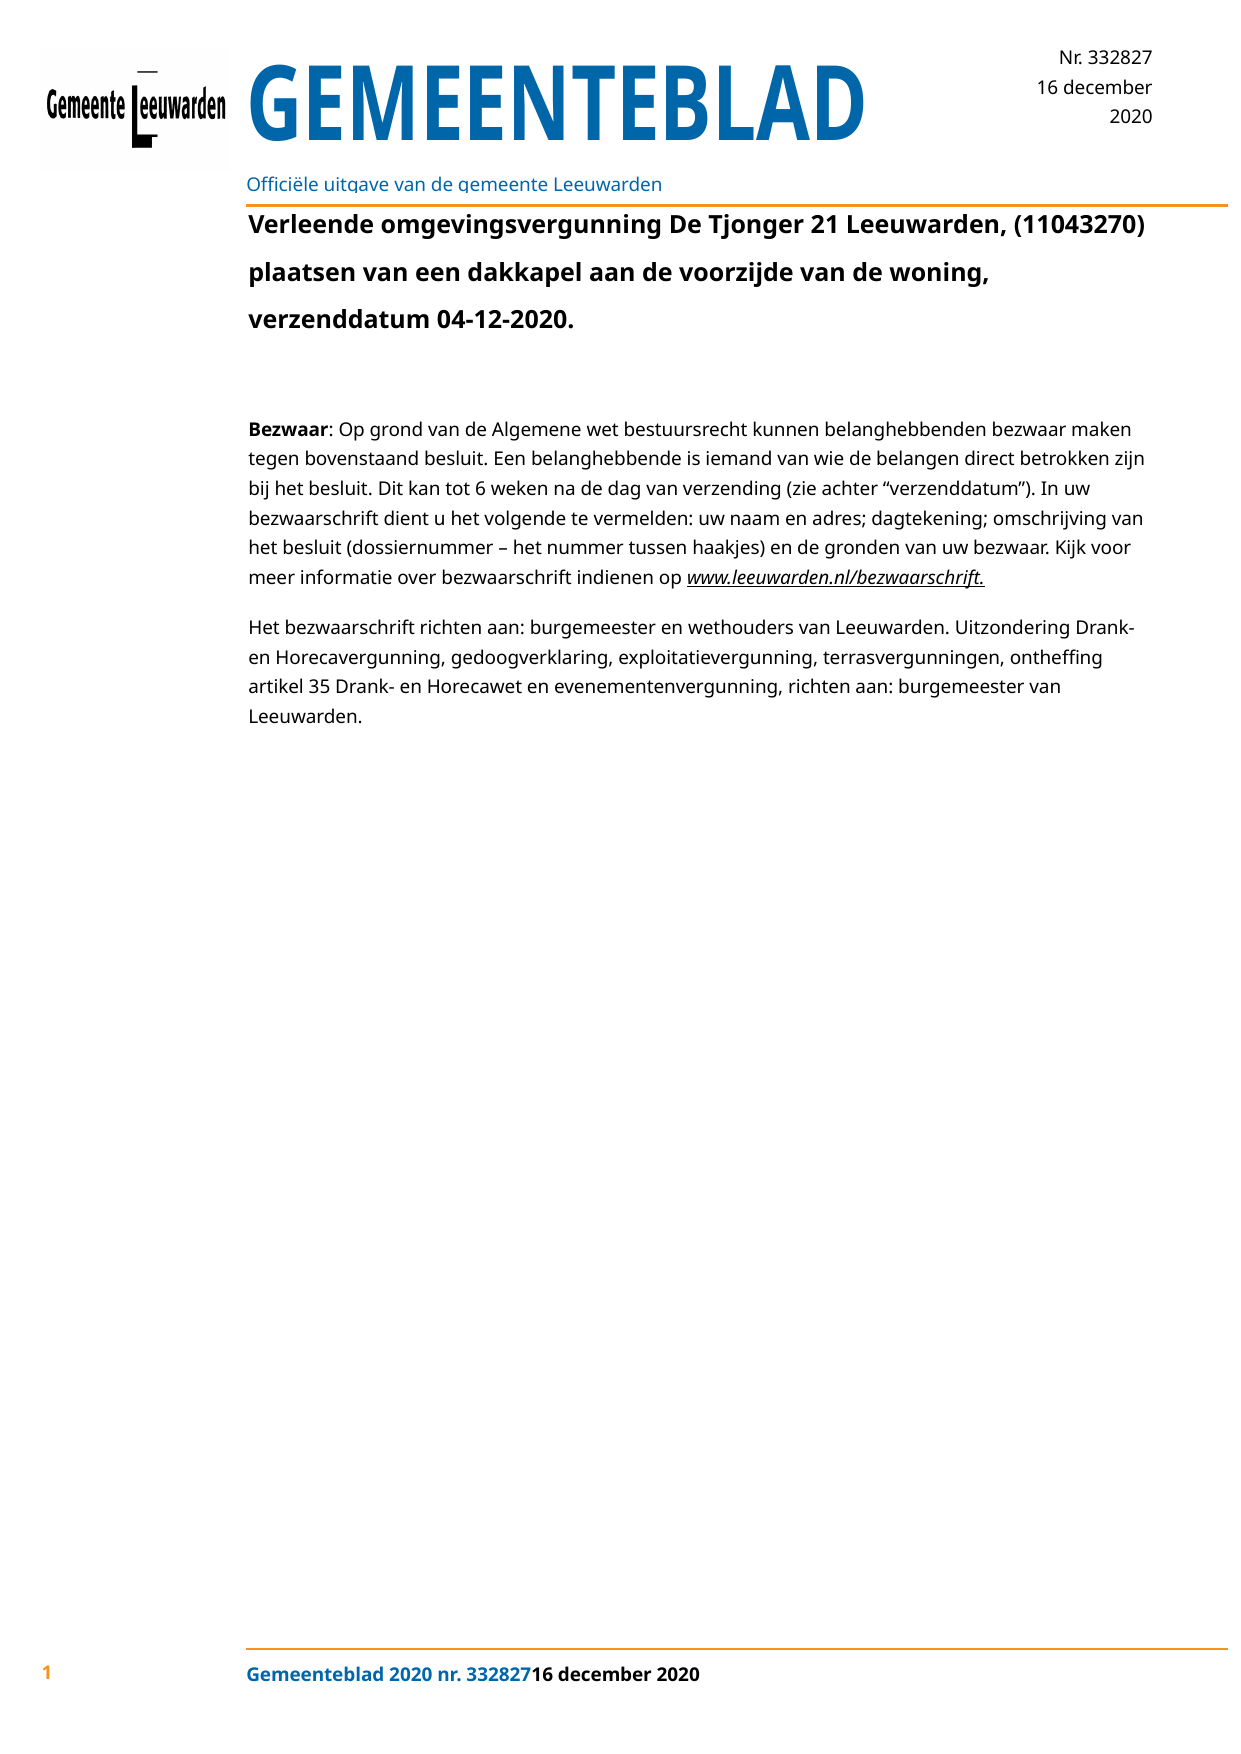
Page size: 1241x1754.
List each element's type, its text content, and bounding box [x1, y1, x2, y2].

text Het bezwaarschrift richten aan: burgemeester en wethouders van Leeuwarden. Uitzondering Drank- en Horecavergunning, gedoogverklaring, exploitatievergunning, terrasvergunningen, ontheffing artikel 35 Drank- en Horecawet en evenementenvergunning, richten aan: burgemeester van Leeuwarden. [248, 614, 1152, 729]
picture [41, 47, 231, 172]
text Bezwaar: Op grond van de Algemene wet bestuursrecht kunnen belanghebbenden bezwaar maken tegen bovenstaand besluit. Een belanghebbende is iemand van wie de belangen direct betrokken zijn bij het besluit. Dit kan tot 6 weken na de dag van verzending (zie achter “verzenddatum”). In uw bezwaarschrift dient u het volgende te vermelden: uw naam en adres; dagtekening; omschrijving van het besluit (dossiernummer – het nummer tussen haakjes) en de gronden van uw bezwaar. Kijk voor meer informatie over bezwaarschrift indienen op www.leeuwarden.nl/bezwaarschrift. [248, 416, 1152, 589]
text Verleende omgevingsvergunning De Tjonger 21 Leeuwarden, (11043270) plaatsen van een dakkapel aan de voorzijde van de woning, verzenddatum 04-12-2020. [248, 207, 1152, 336]
